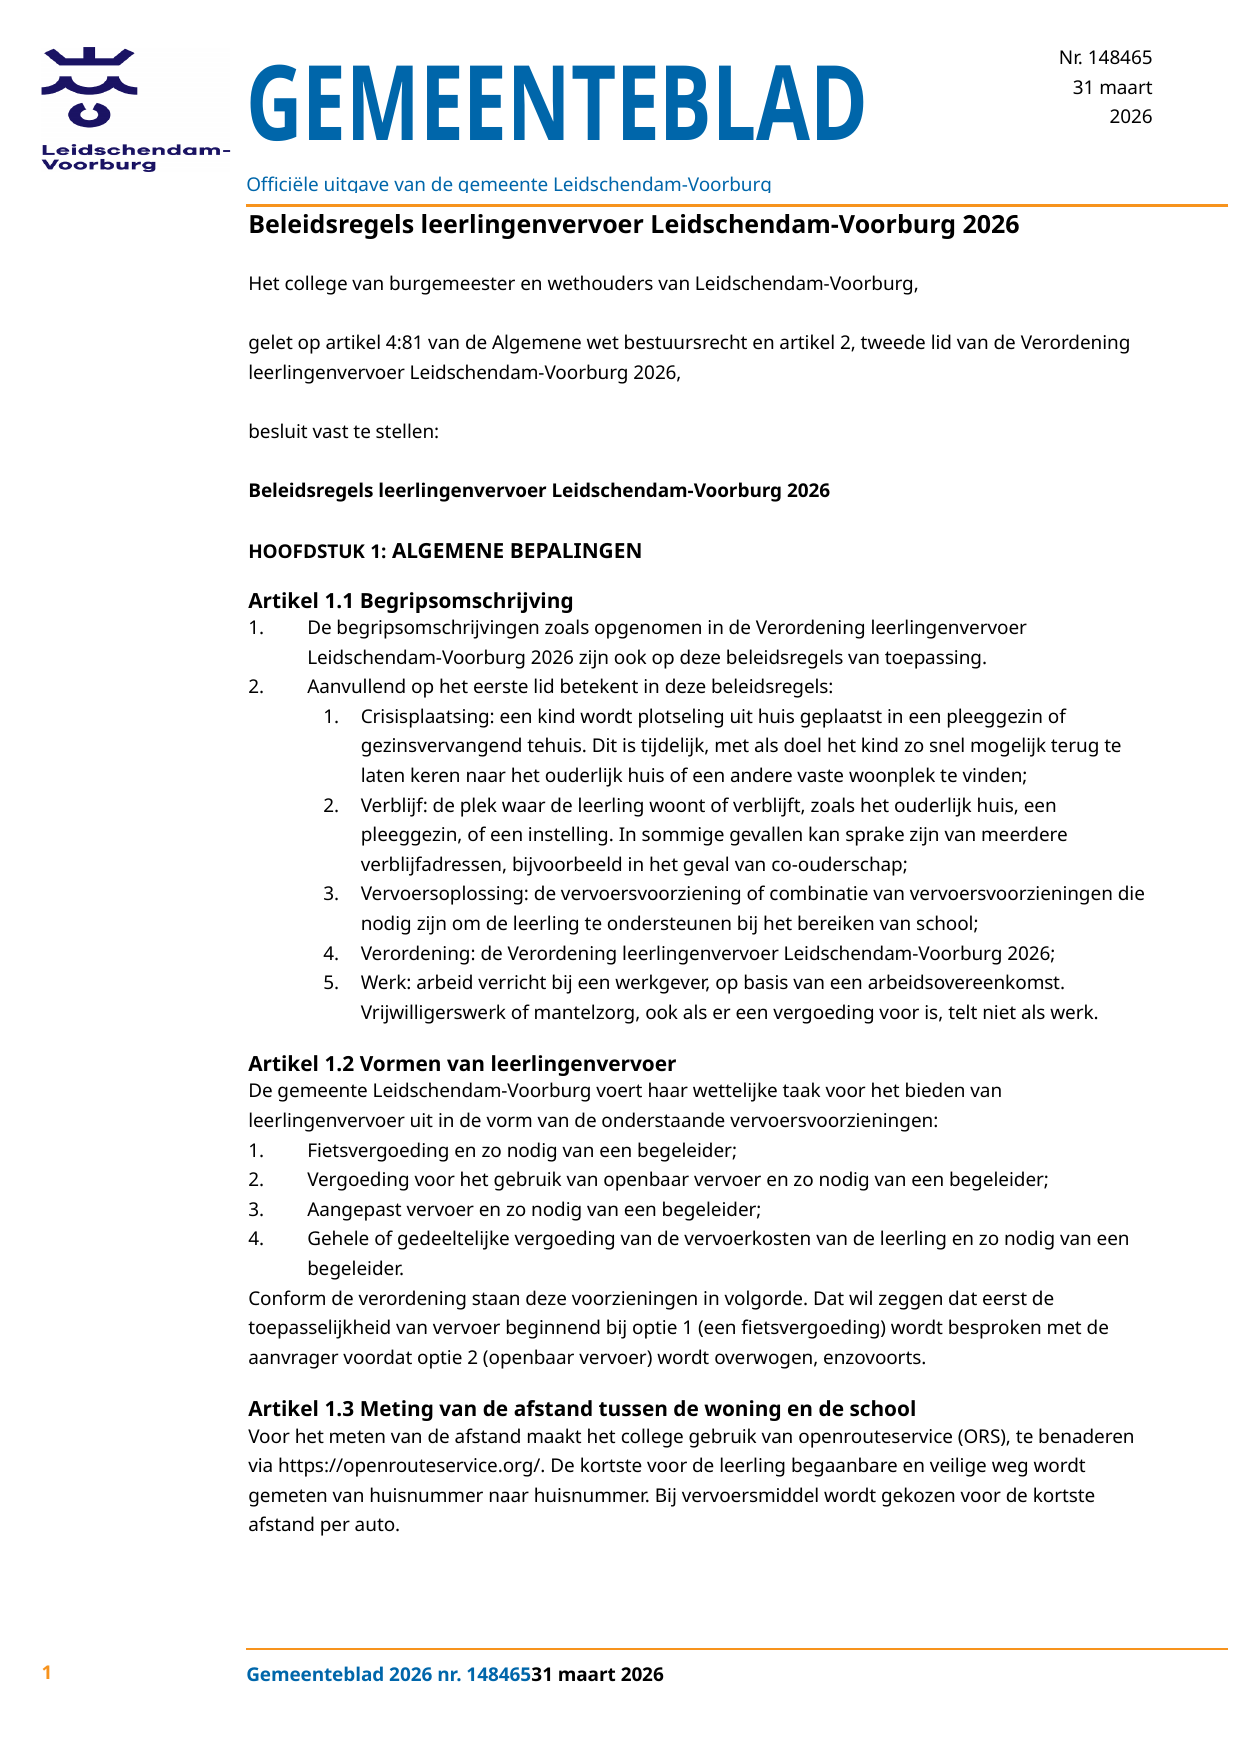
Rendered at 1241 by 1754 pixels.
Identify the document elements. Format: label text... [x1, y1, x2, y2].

picture [41, 47, 231, 172]
list Aanvullend op het eerste lid betekent in deze beleidsregels: [248, 673, 1152, 699]
text Artikel 1.2 Vormen van leerlingenvervoer [248, 1049, 1152, 1078]
list Fietsvergoeding en zo nodig van een begeleider; [248, 1137, 1152, 1163]
list Gehele of gedeeltelijke vergoeding van de vervoerkosten van de leerling en zo nodig van een begeleider. [248, 1226, 1152, 1281]
list Verblijf: de plek waar de leerling woont of verblijft, zoals het ouderlijk huis, een pleeggezin, of een instelling. In sommige gevallen kan sprake zijn van meerdere verblijfadressen, bijvoorbeeld in het geval van co-ouderschap; [323, 792, 1152, 877]
list De begripsomschrijvingen zoals opgenomen in de Verordening leerlingenvervoer Leidschendam-Voorburg 2026 zijn ook op deze beleidsregels van toepassing. [248, 614, 1152, 669]
text besluit vast te stellen: [248, 418, 1152, 444]
list Crisisplaatsing: een kind wordt plotseling uit huis geplaatst in een pleeggezin of gezinsvervangend tehuis. Dit is tijdelijk, met als doel het kind zo snel mogelijk terug te laten keren naar het ouderlijk huis of een andere vaste woonplek te vinden; [323, 703, 1152, 788]
text De gemeente Leidschendam-Voorburg voert haar wettelijke taak voor het bieden van leerlingenvervoer uit in de vorm van de onderstaande vervoersvoorzieningen: [248, 1078, 1152, 1133]
text Voor het meten van de afstand maakt het college gebruik van openrouteservice (ORS), te benaderen via https://openrouteservice.org/. De kortste voor de leerling begaanbare en veilige weg wordt gemeten van huisnummer naar huisnummer. Bij vervoersmiddel wordt gekozen voor de kortste afstand per auto. [248, 1423, 1152, 1537]
list Vergoeding voor het gebruik van openbaar vervoer en zo nodig van een begeleider; [248, 1166, 1152, 1192]
list Werk: arbeid verricht bij een werkgever, op basis van een arbeidsovereenkomst. Vrijwilligerswerk of mantelzorg, ook als er een vergoeding voor is, telt niet als werk. [323, 969, 1152, 1024]
text Artikel 1.1 Begripsomschrijving [248, 586, 1152, 614]
text HOOFDSTUK 1: ALGEMENE BEPALINGEN [248, 537, 1152, 565]
list Aangepast vervoer en zo nodig van een begeleider; [248, 1196, 1152, 1222]
list Vervoersoplossing: de vervoersvoorziening of combinatie van vervoersvoorzieningen die nodig zijn om de leerling te ondersteunen bij het bereiken van school; [323, 881, 1152, 936]
list Verordening: de Verordening leerlingenvervoer Leidschendam-Voorburg 2026; [323, 940, 1152, 965]
text gelet op artikel 4:81 van de Algemene wet bestuursrecht en artikel 2, tweede lid van de Verordening leerlingenvervoer Leidschendam-Voorburg 2026, [248, 329, 1152, 385]
text Het college van burgemeester en wethouders van Leidschendam-Voorburg, [248, 270, 1152, 296]
text Beleidsregels leerlingenvervoer Leidschendam-Voorburg 2026 [248, 207, 1152, 241]
text Beleidsregels leerlingenvervoer Leidschendam-Voorburg 2026 [248, 477, 1152, 503]
text Conform de verordening staan deze voorzieningen in volgorde. Dat wil zeggen dat eerst de toepasselijkheid van vervoer beginnend bij optie 1 (een fietsvergoeding) wordt besproken met de aanvrager voordat optie 2 (openbaar vervoer) wordt overwogen, enzovoorts. [248, 1285, 1152, 1370]
text Artikel 1.3 Meting van de afstand tussen de woning en de school [248, 1394, 1152, 1423]
